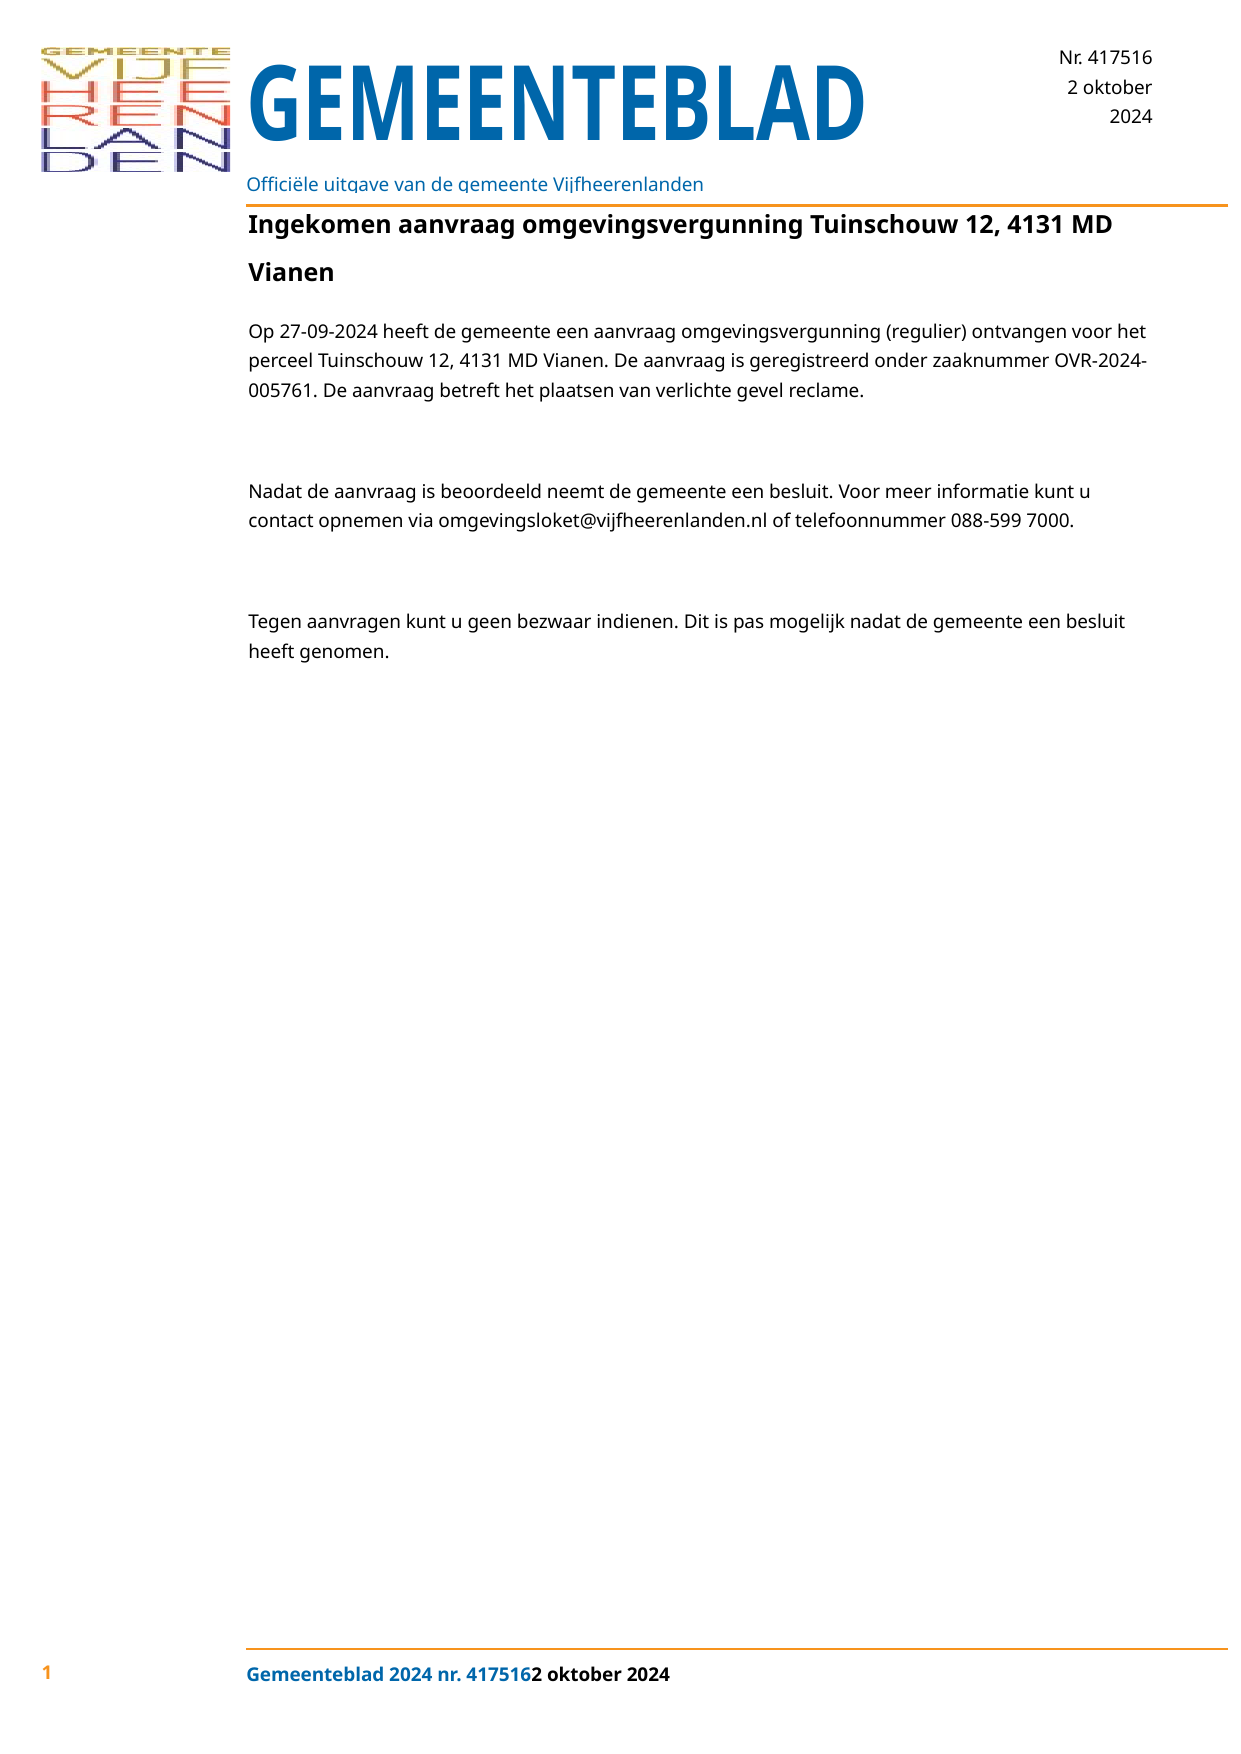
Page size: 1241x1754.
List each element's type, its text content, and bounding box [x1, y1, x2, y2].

picture [41, 47, 231, 172]
text Op 27-09-2024 heeft de gemeente een aanvraag omgevingsvergunning (regulier) ontvangen voor het perceel Tuinschouw 12, 4131 MD Vianen. De aanvraag is geregistreerd onder zaaknummer OVR-2024-005761. De aanvraag betreft het plaatsen van verlichte gevel reclame. [248, 318, 1152, 403]
text Tegen aanvragen kunt u geen bezwaar indienen. Dit is pas mogelijk nadat de gemeente een besluit heeft genomen. [248, 608, 1152, 664]
text Nadat de aanvraag is beoordeeld neemt de gemeente een besluit. Voor meer informatie kunt u contact opnemen via omgevingsloket@vijfheerenlanden.nl of telefoonnummer 088-599 7000. [248, 478, 1152, 533]
text Ingekomen aanvraag omgevingsvergunning Tuinschouw 12, 4131 MD Vianen [248, 207, 1152, 288]
